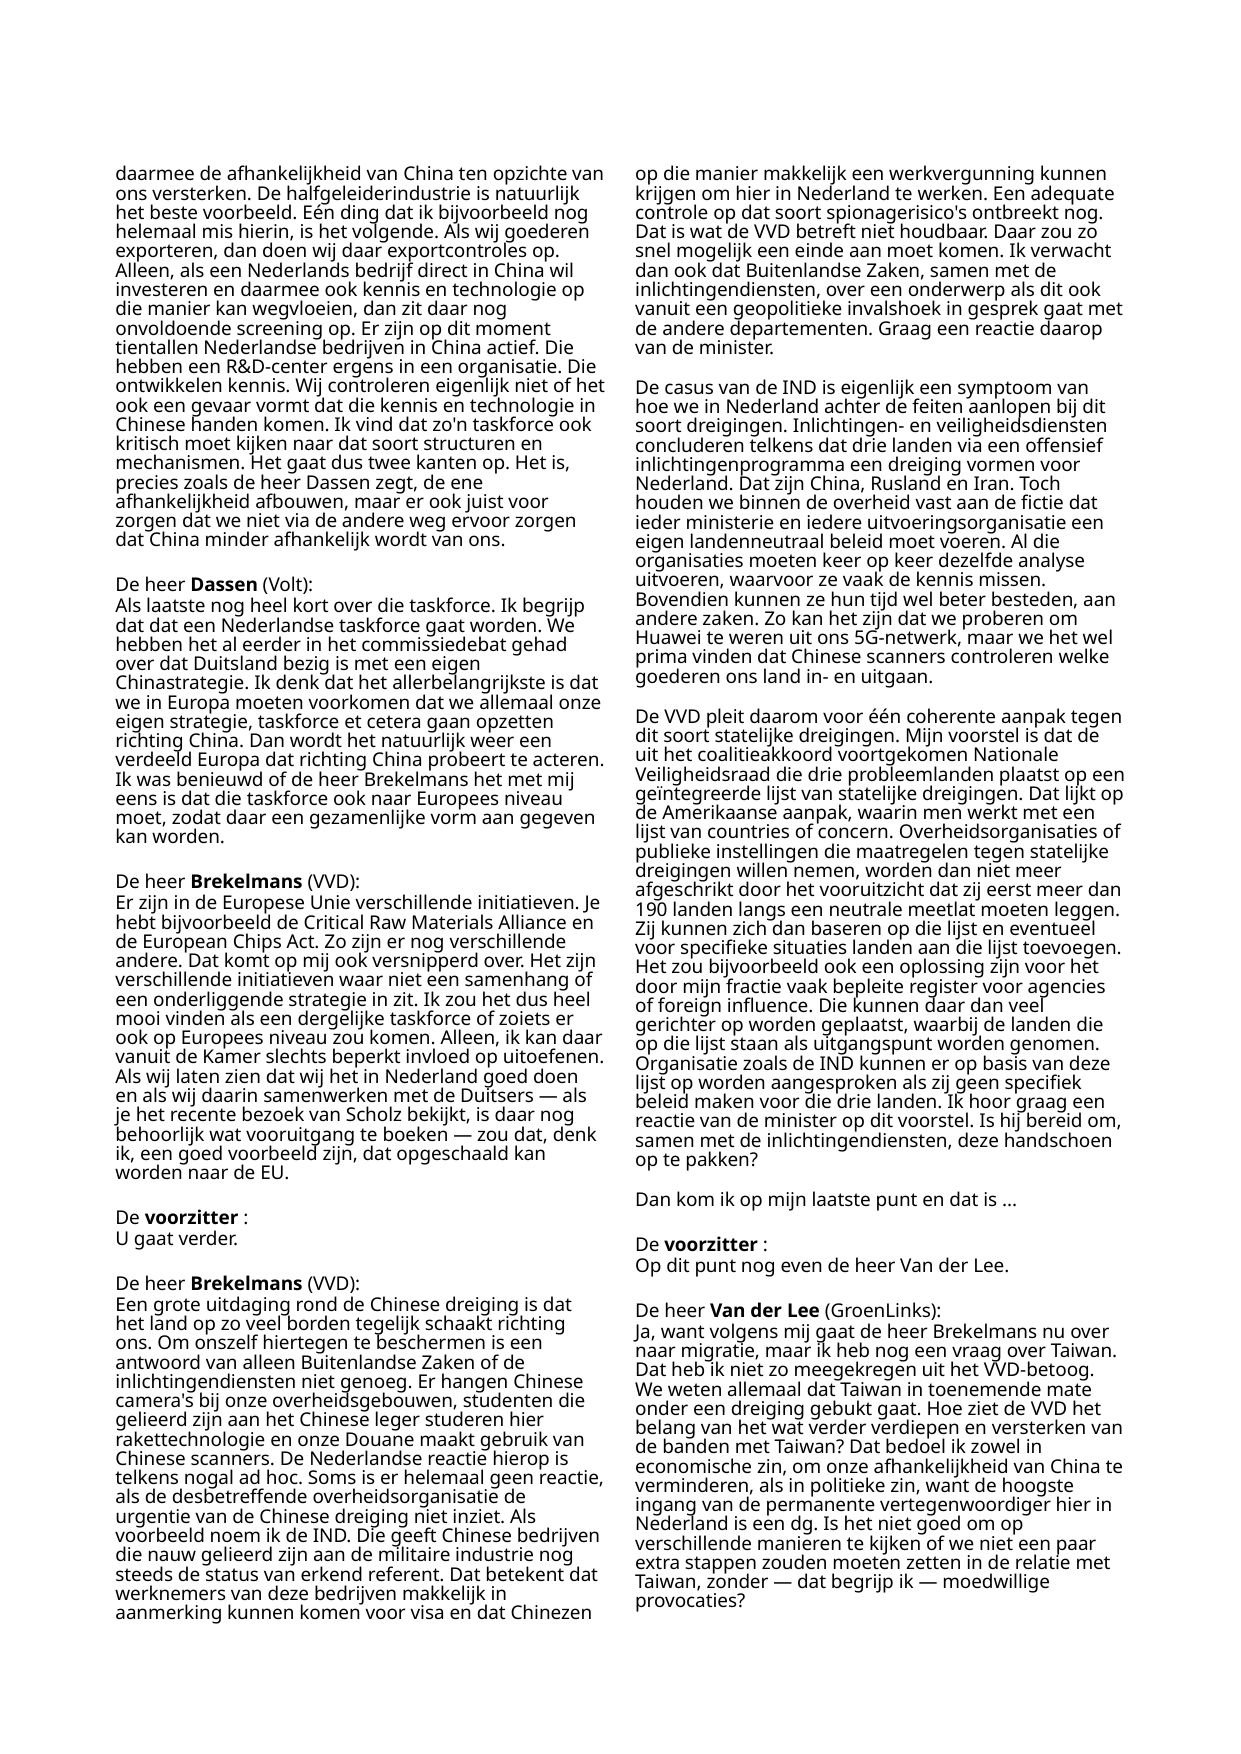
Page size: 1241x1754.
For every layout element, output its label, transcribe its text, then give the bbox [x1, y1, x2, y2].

text Dan kom ik op mijn laatste punt en dat is ... [635, 1191, 1125, 1210]
text De heer Van der Lee (GroenLinks): [635, 1297, 1125, 1323]
text De voorzitter : [635, 1231, 1125, 1257]
text Ja, want volgens mij gaat de heer Brekelmans nu over naar migratie, maar ik heb nog een vraag over Taiwan. Dat heb ik niet zo meegekregen uit het VVD-betoog. We weten allemaal dat Taiwan in toenemende mate onder een dreiging gebukt gaat. Hoe ziet de VVD het belang van het wat verder verdiepen en versterken van de banden met Taiwan? Dat bedoel ik zowel in economische zin, om onze afhankelijkheid van China te verminderen, als in politieke zin, want de hoogste ingang van de permanente vertegenwoordiger hier in Nederland is een dg. Is het niet goed om op verschillende manieren te kijken of we niet een paar extra stappen zouden moeten zetten in de relatie met Taiwan, zonder — dat begrijp ik — moedwillige provocaties? [635, 1323, 1125, 1612]
text Op dit punt nog even de heer Van der Lee. [635, 1257, 1125, 1276]
text De VVD pleit daarom voor één coherente aanpak tegen dit soort statelijke dreigingen. Mijn voorstel is dat de uit het coalitieakkoord voortgekomen Nationale Veiligheidsraad die drie probleemlanden plaatst op een geïntegreerde lijst van statelijke dreigingen. Dat lijkt op de Amerikaanse aanpak, waarin men werkt met een lijst van countries of concern. Overheidsorganisaties of publieke instellingen die maatregelen tegen statelijke dreigingen willen nemen, worden dan niet meer afgeschrikt door het vooruitzicht dat zij eerst meer dan 190 landen langs een neutrale meetlat moeten leggen. Zij kunnen zich dan baseren op die lijst en eventueel voor specifieke situaties landen aan die lijst toevoegen. Het zou bijvoorbeeld ook een oplossing zijn voor het door mijn fractie vaak bepleite register voor agencies of foreign influence. Die kunnen daar dan veel gerichter op worden geplaatst, waarbij de landen die op die lijst staan als uitgangspunt worden genomen. Organisatie zoals de IND kunnen er op basis van deze lijst op worden aangesproken als zij geen specifiek beleid maken voor die drie landen. Ik hoor graag een reactie van de minister op dit voorstel. Is hij bereid om, samen met de inlichtingendiensten, deze handschoen op te pakken? [635, 708, 1125, 1170]
text daarmee de afhankelijkheid van China ten opzichte van ons versterken. De halfgeleiderindustrie is natuurlijk het beste voorbeeld. Eén ding dat ik bijvoorbeeld nog helemaal mis hierin, is het volgende. Als wij goederen exporteren, dan doen wij daar exportcontroles op. Alleen, als een Nederlands bedrijf direct in China wil investeren en daarmee ook kennis en technologie op die manier kan wegvloeien, dan zit daar nog onvoldoende screening op. Er zijn op dit moment tientallen Nederlandse bedrijven in China actief. Die hebben een R&D-center ergens in een organisatie. Die ontwikkelen kennis. Wij controleren eigenlijk niet of het ook een gevaar vormt dat die kennis en technologie in Chinese handen komen. Ik vind dat zo'n taskforce ook kritisch moet kijken naar dat soort structuren en mechanismen. Het gaat dus twee kanten op. Het is, precies zoals de heer Dassen zegt, de ene afhankelijkheid afbouwen, maar er ook juist voor zorgen dat we niet via de andere weg ervoor zorgen dat China minder afhankelijk wordt van ons. [115, 165, 605, 551]
text Een grote uitdaging rond de Chinese dreiging is dat het land op zo veel borden tegelijk schaakt richting ons. Om onszelf hiertegen te beschermen is een antwoord van alleen Buitenlandse Zaken of de inlichtingendiensten niet genoeg. Er hangen Chinese camera's bij onze overheidsgebouwen, studenten die gelieerd zijn aan het Chinese leger studeren hier rakettechnologie en onze Douane maakt gebruik van Chinese scanners. De Nederlandse reactie hierop is telkens nogal ad hoc. Soms is er helemaal geen reactie, als de desbetreffende overheidsorganisatie de urgentie van de Chinese dreiging niet inziet. Als voorbeeld noem ik de IND. Die geeft Chinese bedrijven die nauw gelieerd zijn aan de militaire industrie nog steeds de status van erkend referent. Dat betekent dat werknemers van deze bedrijven makkelijk in aanmerking kunnen komen voor visa en dat Chinezen [115, 1296, 605, 1623]
text U gaat verder. [115, 1230, 605, 1249]
text De heer Dassen (Volt): [115, 572, 605, 597]
text op die manier makkelijk een werkvergunning kunnen krijgen om hier in Nederland te werken. Een adequate controle op dat soort spionagerisico's ontbreekt nog. Dat is wat de VVD betreft niet houdbaar. Daar zou zo snel mogelijk een einde aan moet komen. Ik verwacht dan ook dat Buitenlandse Zaken, samen met de inlichtingendiensten, over een onderwerp als dit ook vanuit een geopolitieke invalshoek in gesprek gaat met de andere departementen. Graag een reactie daarop van de minister. [635, 165, 1125, 358]
text Er zijn in de Europese Unie verschillende initiatieven. Je hebt bijvoorbeeld de Critical Raw Materials Alliance en de European Chips Act. Zo zijn er nog verschillende andere. Dat komt op mij ook versnipperd over. Het zijn verschillende initiatieven waar niet een samenhang of een onderliggende strategie in zit. Ik zou het dus heel mooi vinden als een dergelijke taskforce of zoiets er ook op Europees niveau zou komen. Alleen, ik kan daar vanuit de Kamer slechts beperkt invloed op uitoefenen. Als wij laten zien dat wij het in Nederland goed doen en als wij daarin samenwerken met de Duitsers — als je het recente bezoek van Scholz bekijkt, is daar nog behoorlijk wat vooruitgang te boeken — zou dat, denk ik, een goed voorbeeld zijn, dat opgeschaald kan worden naar de EU. [115, 894, 605, 1183]
text De heer Brekelmans (VVD): [115, 1270, 605, 1296]
text Als laatste nog heel kort over die taskforce. Ik begrijp dat dat een Nederlandse taskforce gaat worden. We hebben het al eerder in het commissiedebat gehad over dat Duitsland bezig is met een eigen Chinastrategie. Ik denk dat het allerbelangrijkste is dat we in Europa moeten voorkomen dat we allemaal onze eigen strategie, taskforce et cetera gaan opzetten richting China. Dan wordt het natuurlijk weer een verdeeld Europa dat richting China probeert te acteren. Ik was benieuwd of de heer Brekelmans het met mij eens is dat die taskforce ook naar Europees niveau moet, zodat daar een gezamenlijke vorm aan gegeven kan worden. [115, 597, 605, 848]
text De casus van de IND is eigenlijk een symptoom van hoe we in Nederland achter de feiten aanlopen bij dit soort dreigingen. Inlichtingen- en veiligheidsdiensten concluderen telkens dat drie landen via een offensief inlichtingenprogramma een dreiging vormen voor Nederland. Dat zijn China, Rusland en Iran. Toch houden we binnen de overheid vast aan de fictie dat ieder ministerie en iedere uitvoeringsorganisatie een eigen landenneutraal beleid moet voeren. Al die organisaties moeten keer op keer dezelfde analyse uitvoeren, waarvoor ze vaak de kennis missen. Bovendien kunnen ze hun tijd wel beter besteden, aan andere zaken. Zo kan het zijn dat we proberen om Huawei te weren uit ons 5G-netwerk, maar we het wel prima vinden dat Chinese scanners controleren welke goederen ons land in- en uitgaan. [635, 379, 1125, 687]
text De heer Brekelmans (VVD): [115, 869, 605, 894]
text De voorzitter : [115, 1204, 605, 1230]
